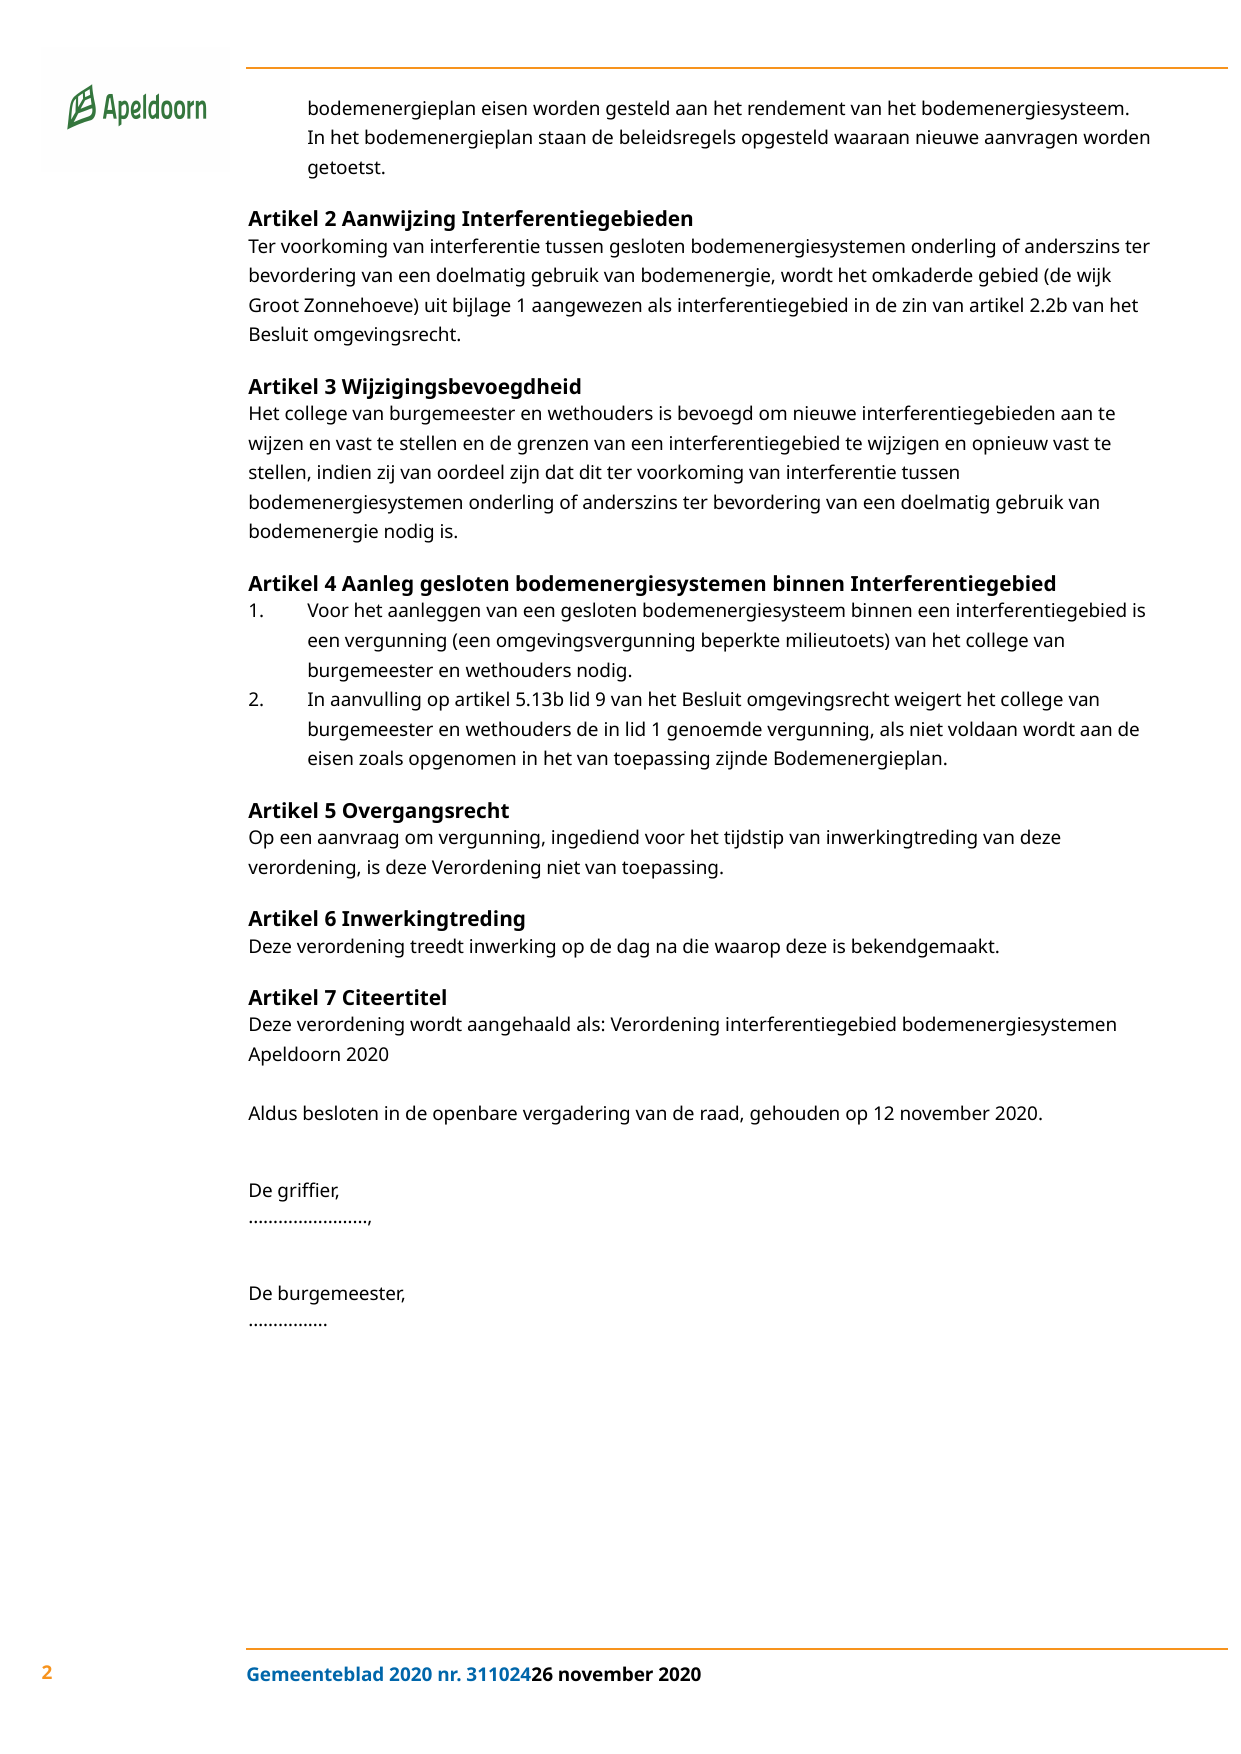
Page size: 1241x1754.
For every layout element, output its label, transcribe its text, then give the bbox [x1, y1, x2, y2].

picture [41, 47, 231, 172]
text Artikel 2 Aanwijzing Interferentiegebieden [248, 204, 1152, 233]
text Aldus besloten in de openbare vergadering van de raad, gehouden op 12 november 2020. [248, 1100, 1152, 1126]
list In aanvulling op artikel 5.13b lid 9 van het Besluit omgevingsrecht weigert het college van burgemeester en wethouders de in lid 1 genoemde vergunning, als niet voldaan wordt aan de eisen zoals opgenomen in het van toepassing zijnde Bodemenergieplan. [248, 686, 1152, 771]
text Deze verordening wordt aangehaald als: Verordening interferentiegebied bodemenergiesystemen Apeldoorn 2020 [248, 1012, 1152, 1067]
list Voor het aanleggen van een gesloten bodemenergiesysteem binnen een interferentiegebied is een vergunning (een omgevingsvergunning beperkte milieutoets) van het college van burgemeester en wethouders nodig. [248, 598, 1152, 682]
text Artikel 3 Wijzigingsbevoegdheid [248, 372, 1152, 400]
text Artikel 4 Aanleg gesloten bodemenergiesystemen binnen Interferentiegebied [248, 569, 1152, 598]
text ……………………, [248, 1203, 1152, 1229]
text De burgemeester, [248, 1281, 1152, 1306]
text Deze verordening treedt inwerking op de dag na die waarop deze is bekendgemaakt. [248, 933, 1152, 958]
text Artikel 6 Inwerkingtreding [248, 904, 1152, 933]
text Op een aanvraag om vergunning, ingediend voor het tijdstip van inwerkingtreding van deze verordening, is deze Verordening niet van toepassing. [248, 824, 1152, 880]
list bodemenergieplan eisen worden gesteld aan het rendement van het bodemenergiesysteem. In het bodemenergieplan staan de beleidsregels opgesteld waaraan nieuwe aanvragen worden getoetst. [248, 95, 1152, 180]
text Artikel 7 Citeertitel [248, 983, 1152, 1012]
text Ter voorkoming van interferentie tussen gesloten bodemenergiesystemen onderling of anderszins ter bevordering van een doelmatig gebruik van bodemenergie, wordt het omkaderde gebied (de wijk Groot Zonnehoeve) uit bijlage 1 aangewezen als interferentiegebied in de zin van artikel 2.2b van het Besluit omgevingsrecht. [248, 233, 1152, 347]
text De griffier, [248, 1178, 1152, 1203]
text ……………. [248, 1306, 1152, 1332]
text Artikel 5 Overgangsrecht [248, 796, 1152, 824]
text Het college van burgemeester en wethouders is bevoegd om nieuwe interferentiegebieden aan te wijzen en vast te stellen en de grenzen van een interferentiegebied te wijzigen en opnieuw vast te stellen, indien zij van oordeel zijn dat dit ter voorkoming van interferentie tussen bodemenergiesystemen onderling of anderszins ter bevordering van een doelmatig gebruik van bodemenergie nodig is. [248, 400, 1152, 544]
